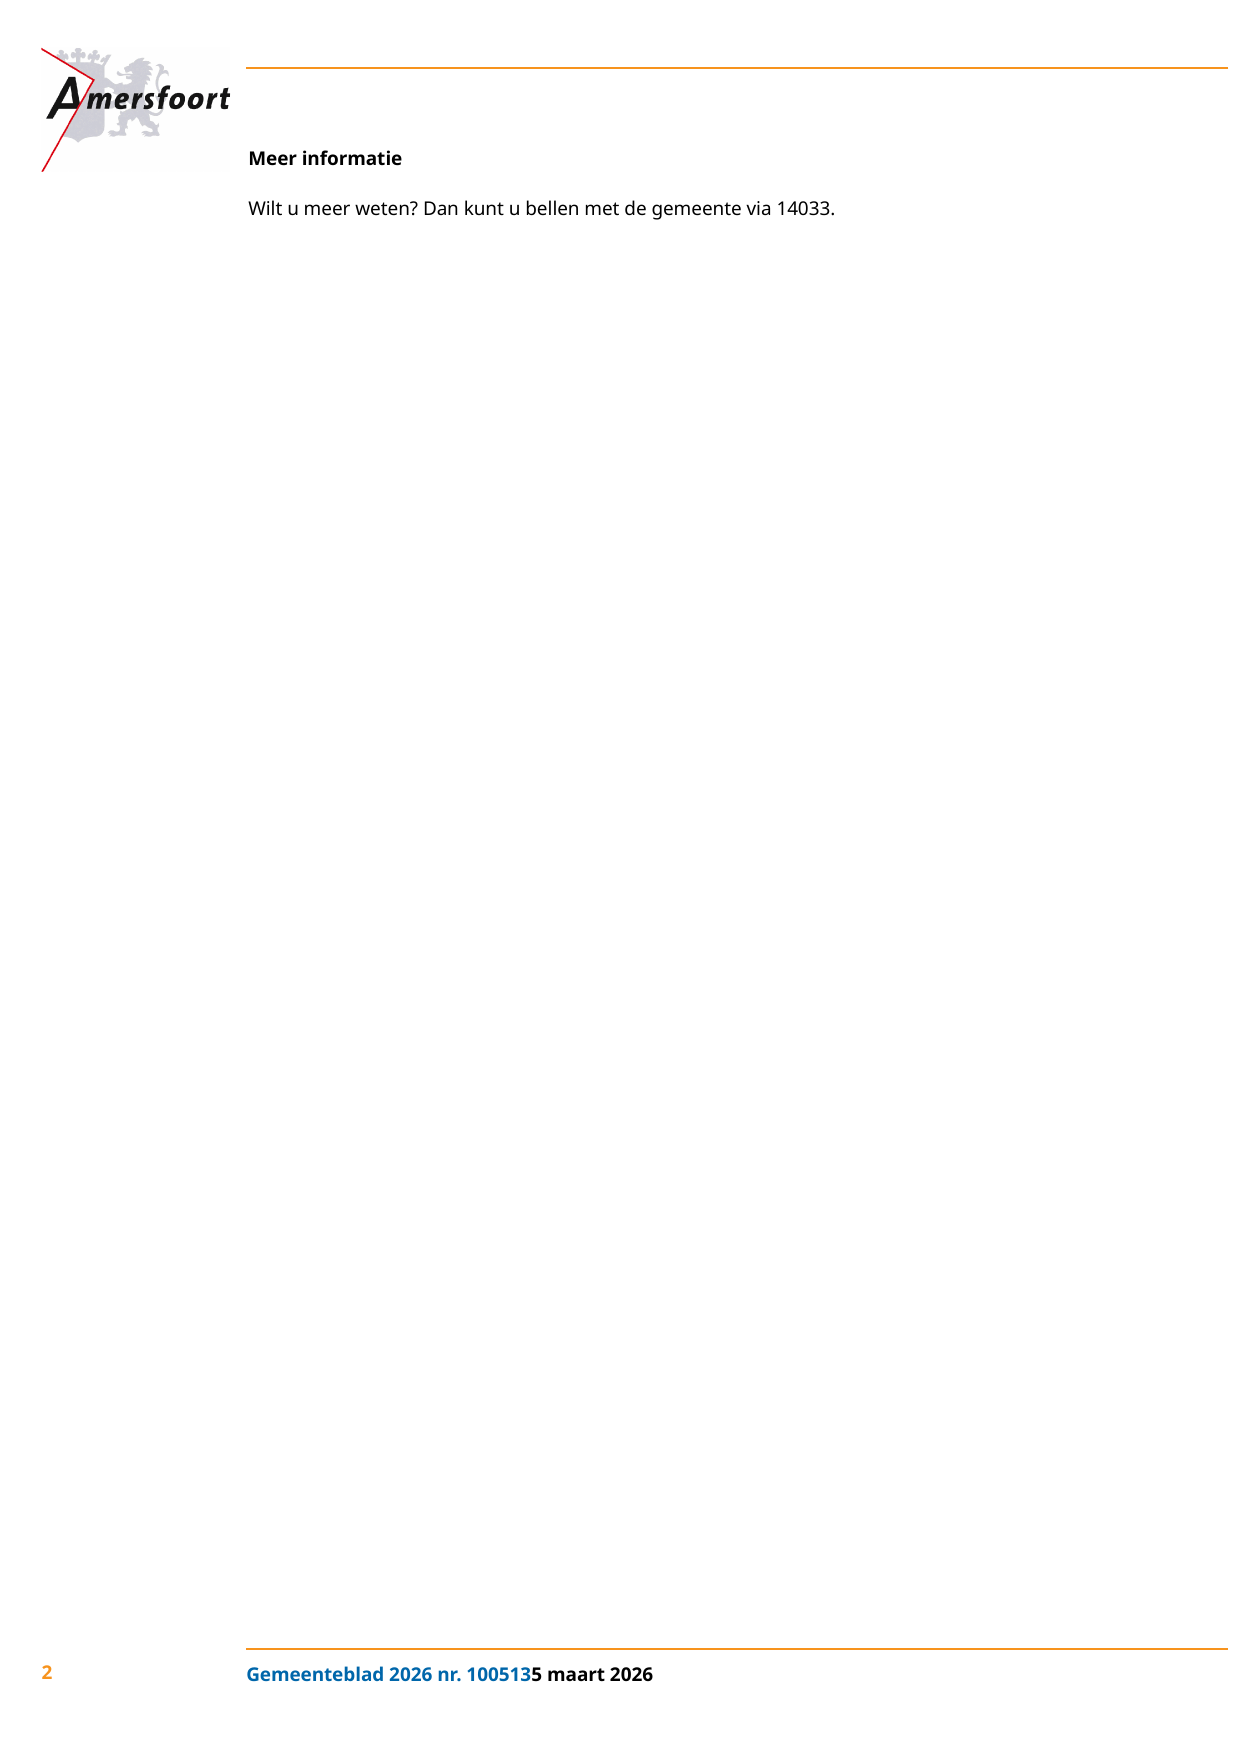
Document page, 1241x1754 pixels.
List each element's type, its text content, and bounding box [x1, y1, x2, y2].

text Wilt u meer weten? Dan kunt u bellen met de gemeente via 14033. [248, 196, 1152, 221]
text Meer informatie [248, 145, 1152, 171]
picture [41, 47, 231, 172]
